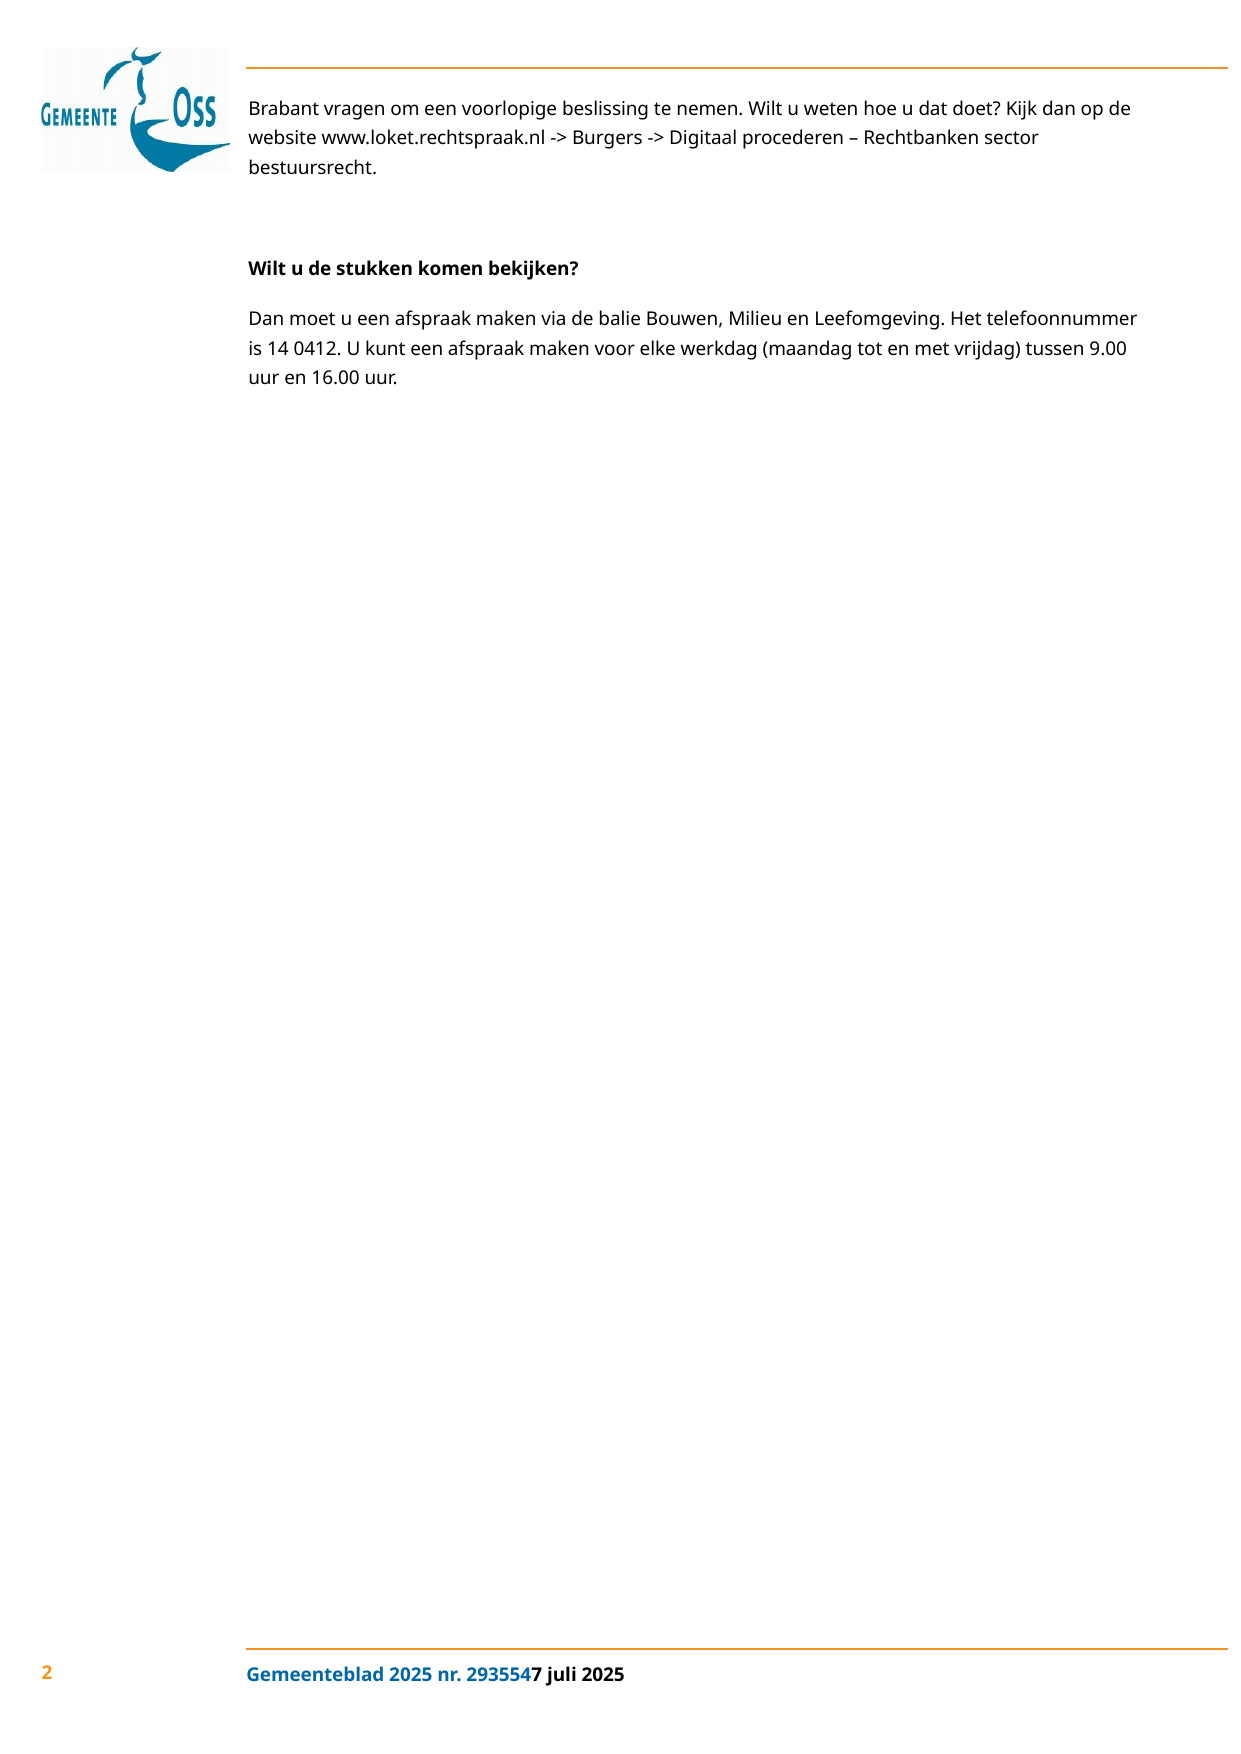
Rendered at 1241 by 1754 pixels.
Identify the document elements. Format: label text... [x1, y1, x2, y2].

picture [41, 47, 231, 172]
text Brabant vragen om een voorlopige beslissing te nemen. Wilt u weten hoe u dat doet? Kijk dan op de website www.loket.rechtspraak.nl -> Burgers -> Digitaal procederen – Rechtbanken sector bestuursrecht. [248, 95, 1152, 180]
text Wilt u de stukken komen bekijken? [248, 255, 1152, 281]
text Dan moet u een afspraak maken via de balie Bouwen, Milieu en Leefomgeving. Het telefoonnummer is 14 0412. U kunt een afspraak maken voor elke werkdag (maandag tot en met vrijdag) tussen 9.00 uur en 16.00 uur. [248, 305, 1152, 390]
